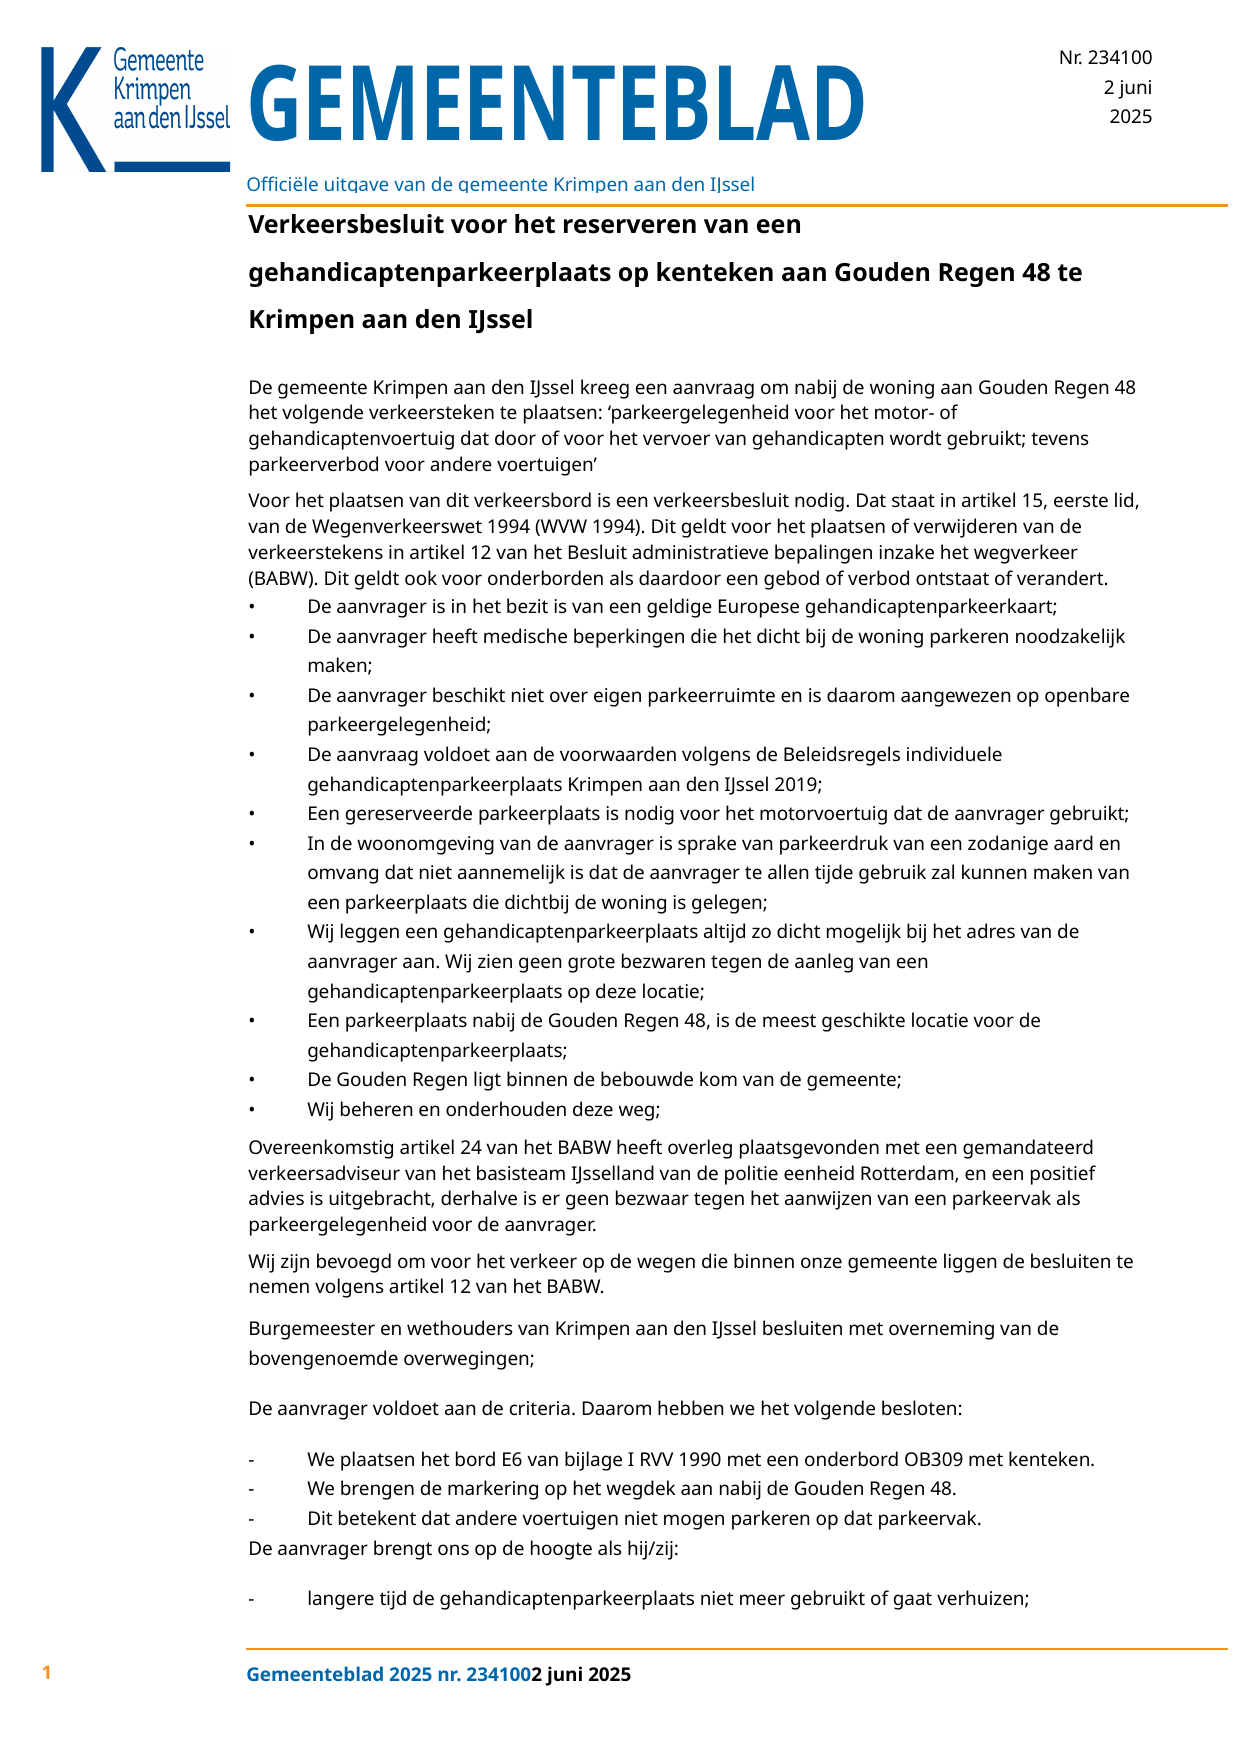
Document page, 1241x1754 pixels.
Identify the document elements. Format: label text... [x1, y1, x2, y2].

list De aanvrager beschikt niet over eigen parkeerruimte en is daarom aangewezen op openbare parkeergelegenheid; [248, 682, 1152, 737]
text Burgemeester en wethouders van Krimpen aan den IJssel besluiten met overneming van de bovengenoemde overwegingen; [248, 1316, 1152, 1371]
list In de woonomgeving van de aanvrager is sprake van parkeerdruk van een zodanige aard en omvang dat niet aannemelijk is dat de aanvrager te allen tijde gebruik zal kunnen maken van een parkeerplaats die dichtbij de woning is gelegen; [248, 830, 1152, 915]
list langere tijd de gehandicaptenparkeerplaats niet meer gebruikt of gaat verhuizen; [248, 1585, 1152, 1611]
list Een parkeerplaats nabij de Gouden Regen 48, is de meest geschikte locatie voor de gehandicaptenparkeerplaats; [248, 1007, 1152, 1063]
list De Gouden Regen ligt binnen de bebouwde kom van de gemeente; [248, 1067, 1152, 1092]
text Verkeersbesluit voor het reserveren van een gehandicaptenparkeerplaats op kenteken aan Gouden Regen 48 te Krimpen aan den IJssel [248, 207, 1152, 336]
text Wij zijn bevoegd om voor het verkeer op de wegen die binnen onze gemeente liggen de besluiten te nemen volgens artikel 12 van het BABW. [248, 1248, 1152, 1299]
text De gemeente Krimpen aan den IJssel kreeg een aanvraag om nabij de woning aan Gouden Regen 48 het volgende verkeersteken te plaatsen: ‘parkeergelegenheid voor het motor- of gehandicaptenvoertuig dat door of voor het vervoer van gehandicapten wordt gebruikt; tevens parkeerverbod voor andere voertuigen’ [248, 374, 1152, 477]
list Dit betekent dat andere voertuigen niet mogen parkeren op dat parkeervak. [248, 1505, 1152, 1531]
list Een gereserveerde parkeerplaats is nodig voor het motorvoertuig dat de aanvrager gebruikt; [248, 800, 1152, 826]
list De aanvrager heeft medische beperkingen die het dicht bij de woning parkeren noodzakelijk maken; [248, 623, 1152, 678]
list Wij beheren en onderhouden deze weg; [248, 1096, 1152, 1122]
list Wij leggen een gehandicaptenparkeerplaats altijd zo dicht mogelijk bij het adres van de aanvrager aan. Wij zien geen grote bezwaren tegen de aanleg van een gehandicaptenparkeerplaats op deze locatie; [248, 919, 1152, 1003]
list We plaatsen het bord E6 van bijlage I RVV 1990 met een onderbord OB309 met kenteken. [248, 1446, 1152, 1472]
list De aanvrager is in het bezit is van een geldige Europese gehandicaptenparkeerkaart; [248, 593, 1152, 619]
list De aanvraag voldoet aan de voorwaarden volgens de Beleidsregels individuele gehandicaptenparkeerplaats Krimpen aan den IJssel 2019; [248, 741, 1152, 796]
text De aanvrager brengt ons op de hoogte als hij/zij: [248, 1535, 1152, 1561]
text Voor het plaatsen van dit verkeersbord is een verkeersbesluit nodig. Dat staat in artikel 15, eerste lid, van de Wegenverkeerswet 1994 (WVW 1994). Dit geldt voor het plaatsen of verwijderen van de verkeerstekens in artikel 12 van het Besluit administratieve bepalingen inzake het wegverkeer (BABW). Dit geldt ook voor onderborden als daardoor een gebod of verbod ontstaat of verandert. [248, 488, 1152, 591]
list We brengen de markering op het wegdek aan nabij de Gouden Regen 48. [248, 1476, 1152, 1501]
text Overeenkomstig artikel 24 van het BABW heeft overleg plaatsgevonden met een gemandateerd verkeersadviseur van het basisteam IJsselland van de politie eenheid Rotterdam, en een positief advies is uitgebracht, derhalve is er geen bezwaar tegen het aanwijzen van een parkeervak als parkeergelegenheid voor de aanvrager. [248, 1134, 1152, 1237]
text De aanvrager voldoet aan de criteria. Daarom hebben we het volgende besloten: [248, 1396, 1152, 1421]
picture [41, 47, 231, 172]
